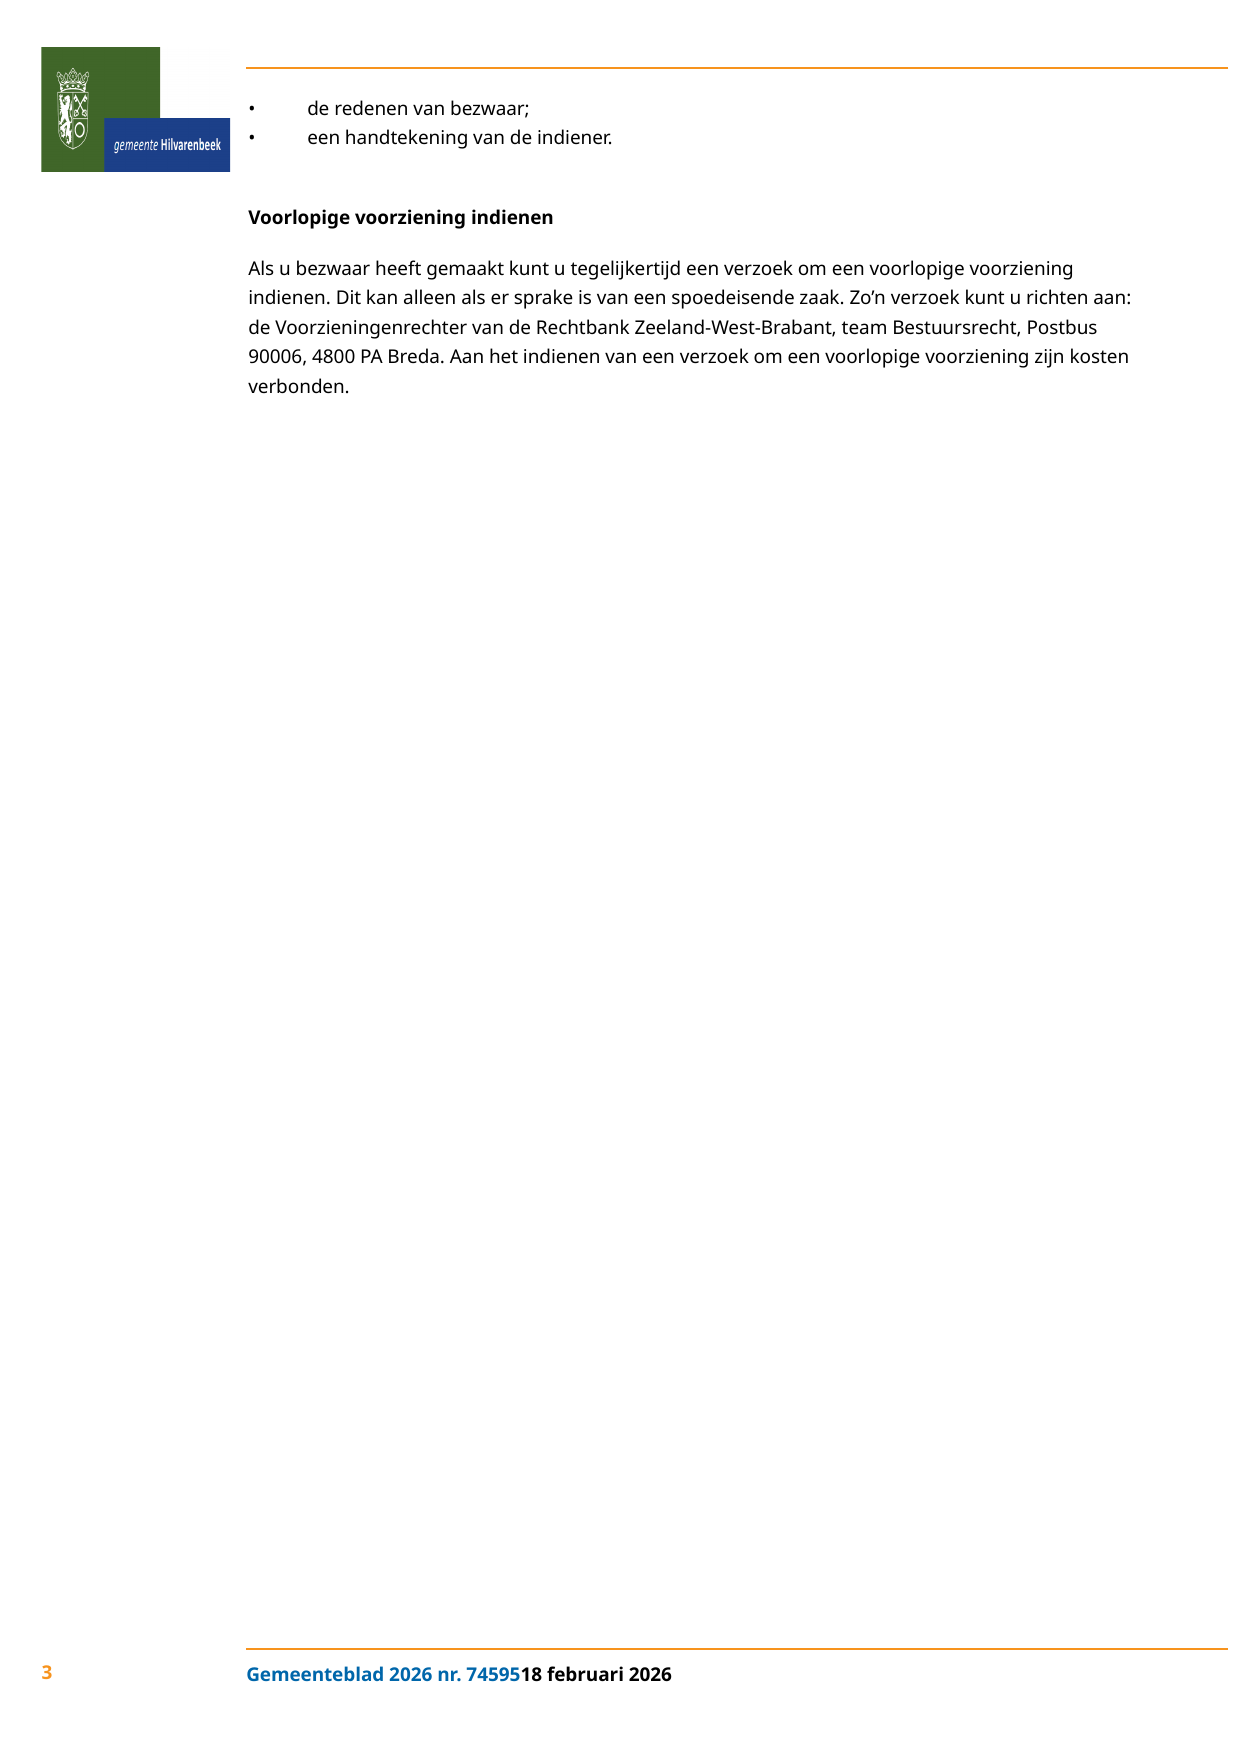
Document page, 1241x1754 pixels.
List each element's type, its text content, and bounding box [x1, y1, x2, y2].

list de redenen van bezwaar; [248, 95, 1152, 121]
picture [41, 47, 231, 172]
text Voorlopige voorziening indienen [248, 204, 1152, 230]
list een handtekening van de indiener. [248, 124, 1152, 150]
text Als u bezwaar heeft gemaakt kunt u tegelijkertijd een verzoek om een voorlopige voorziening indienen. Dit kan alleen als er sprake is van een spoedeisende zaak. Zo’n verzoek kunt u richten aan: de Voorzieningenrechter van de Rechtbank Zeeland-West-Brabant, team Bestuursrecht, Postbus 90006, 4800 PA Breda. Aan het indienen van een verzoek om een voorlopige voorziening zijn kosten verbonden. [248, 255, 1152, 399]
